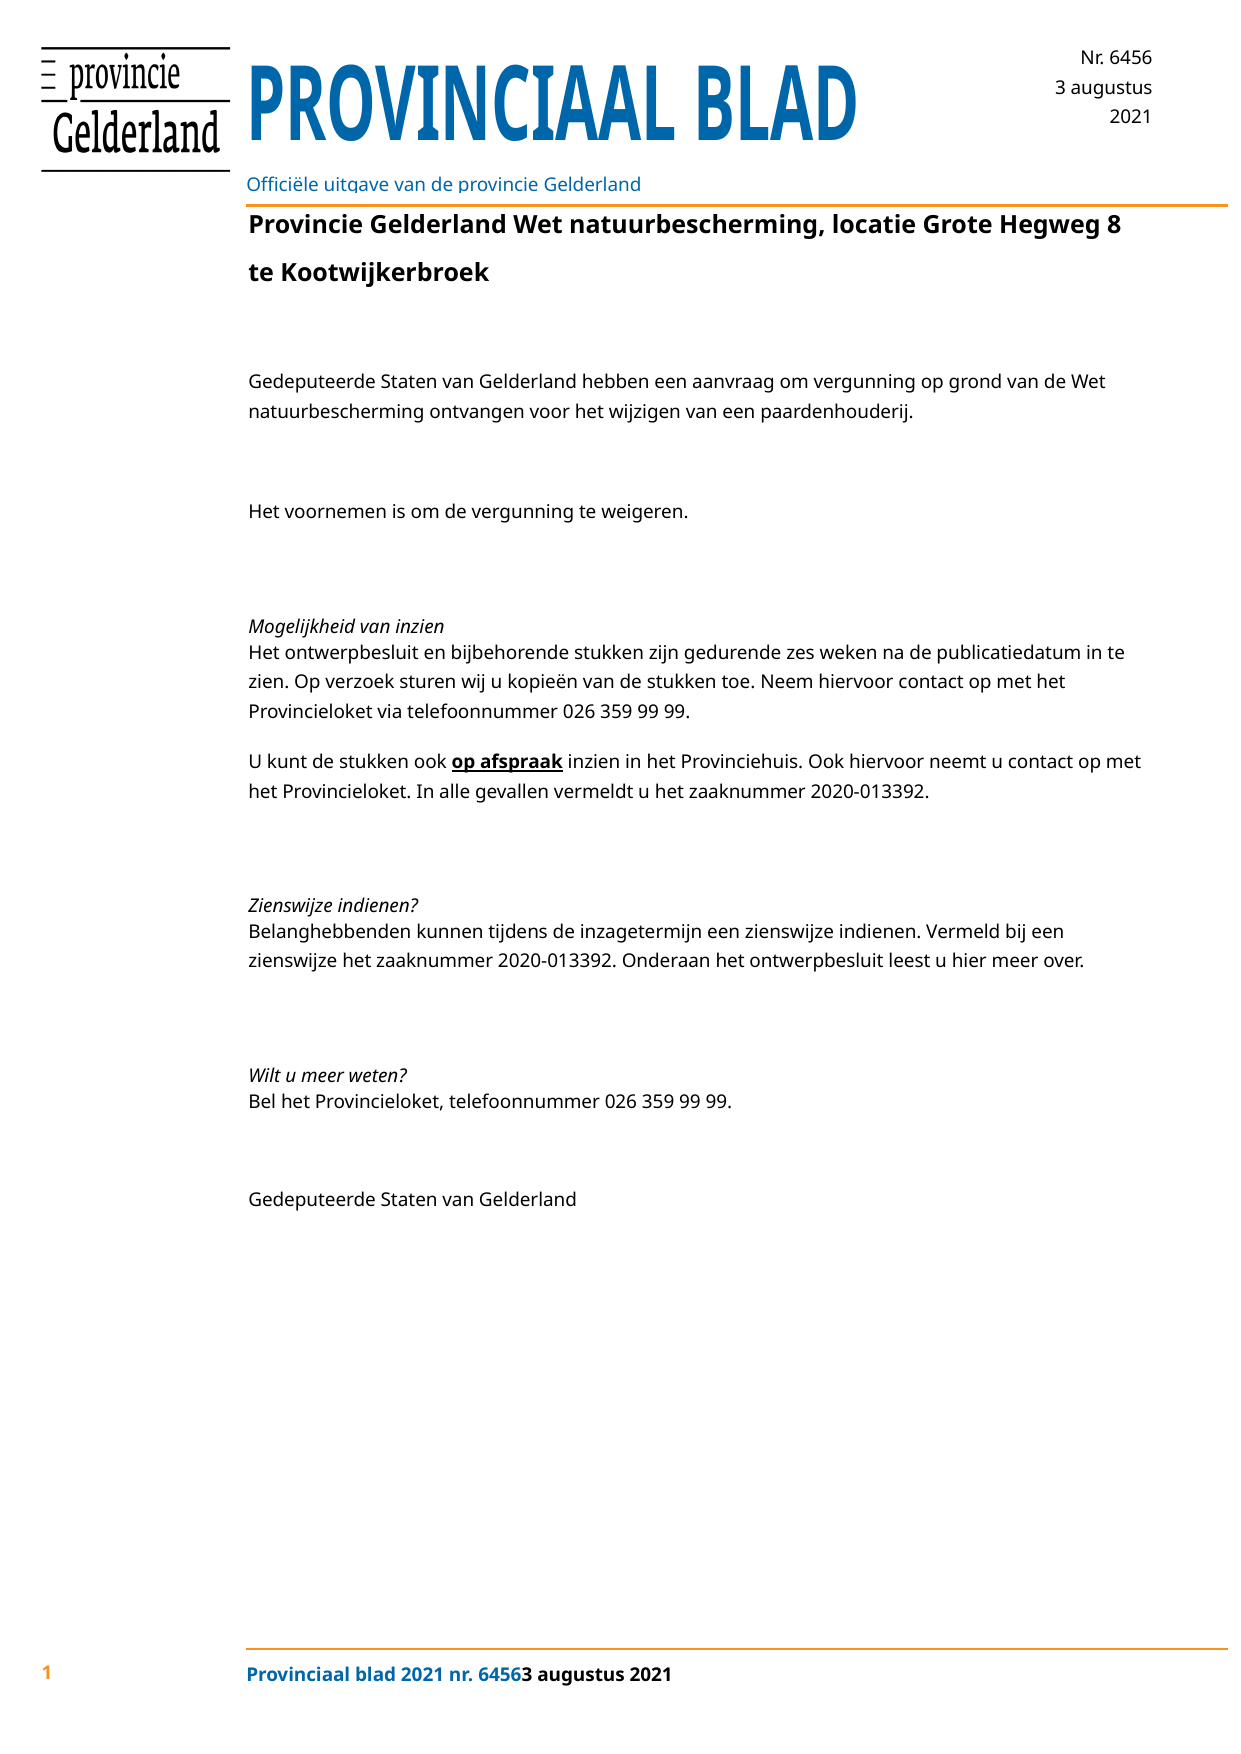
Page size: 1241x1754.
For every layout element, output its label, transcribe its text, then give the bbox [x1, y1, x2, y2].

text Het voornemen is om de vergunning te weigeren. [248, 499, 1152, 524]
picture [41, 47, 231, 172]
text Gedeputeerde Staten van Gelderland hebben een aanvraag om vergunning op grond van de Wet natuurbescherming ontvangen voor het wijzigen van een paardenhouderij. [248, 368, 1152, 424]
text Bel het Provincieloket, telefoonnummer 026 359 99 99. [248, 1088, 1152, 1113]
text Gedeputeerde Staten van Gelderland [248, 1186, 1152, 1212]
text Belanghebbenden kunnen tijdens de inzagetermijn een zienswijze indienen. Vermeld bij een zienswijze het zaaknummer 2020-013392. Onderaan het ontwerpbesluit leest u hier meer over. [248, 918, 1152, 973]
text Zienswijze indienen? [248, 892, 1152, 918]
text Het ontwerpbesluit en bijbehorende stukken zijn gedurende zes weken na de publicatiedatum in te zien. Op verzoek sturen wij u kopieën van de stukken toe. Neem hiervoor contact op met het Provincieloket via telefoonnummer 026 359 99 99. [248, 639, 1152, 724]
text Mogelijkheid van inzien [248, 613, 1152, 639]
text Provincie Gelderland Wet natuurbescherming, locatie Grote Hegweg 8 te Kootwijkerbroek [248, 207, 1152, 288]
text Wilt u meer weten? [248, 1062, 1152, 1088]
text U kunt de stukken ook op afspraak inzien in het Provinciehuis. Ook hiervoor neemt u contact op met het Provincieloket. In alle gevallen vermeldt u het zaaknummer 2020-013392. [248, 748, 1152, 804]
